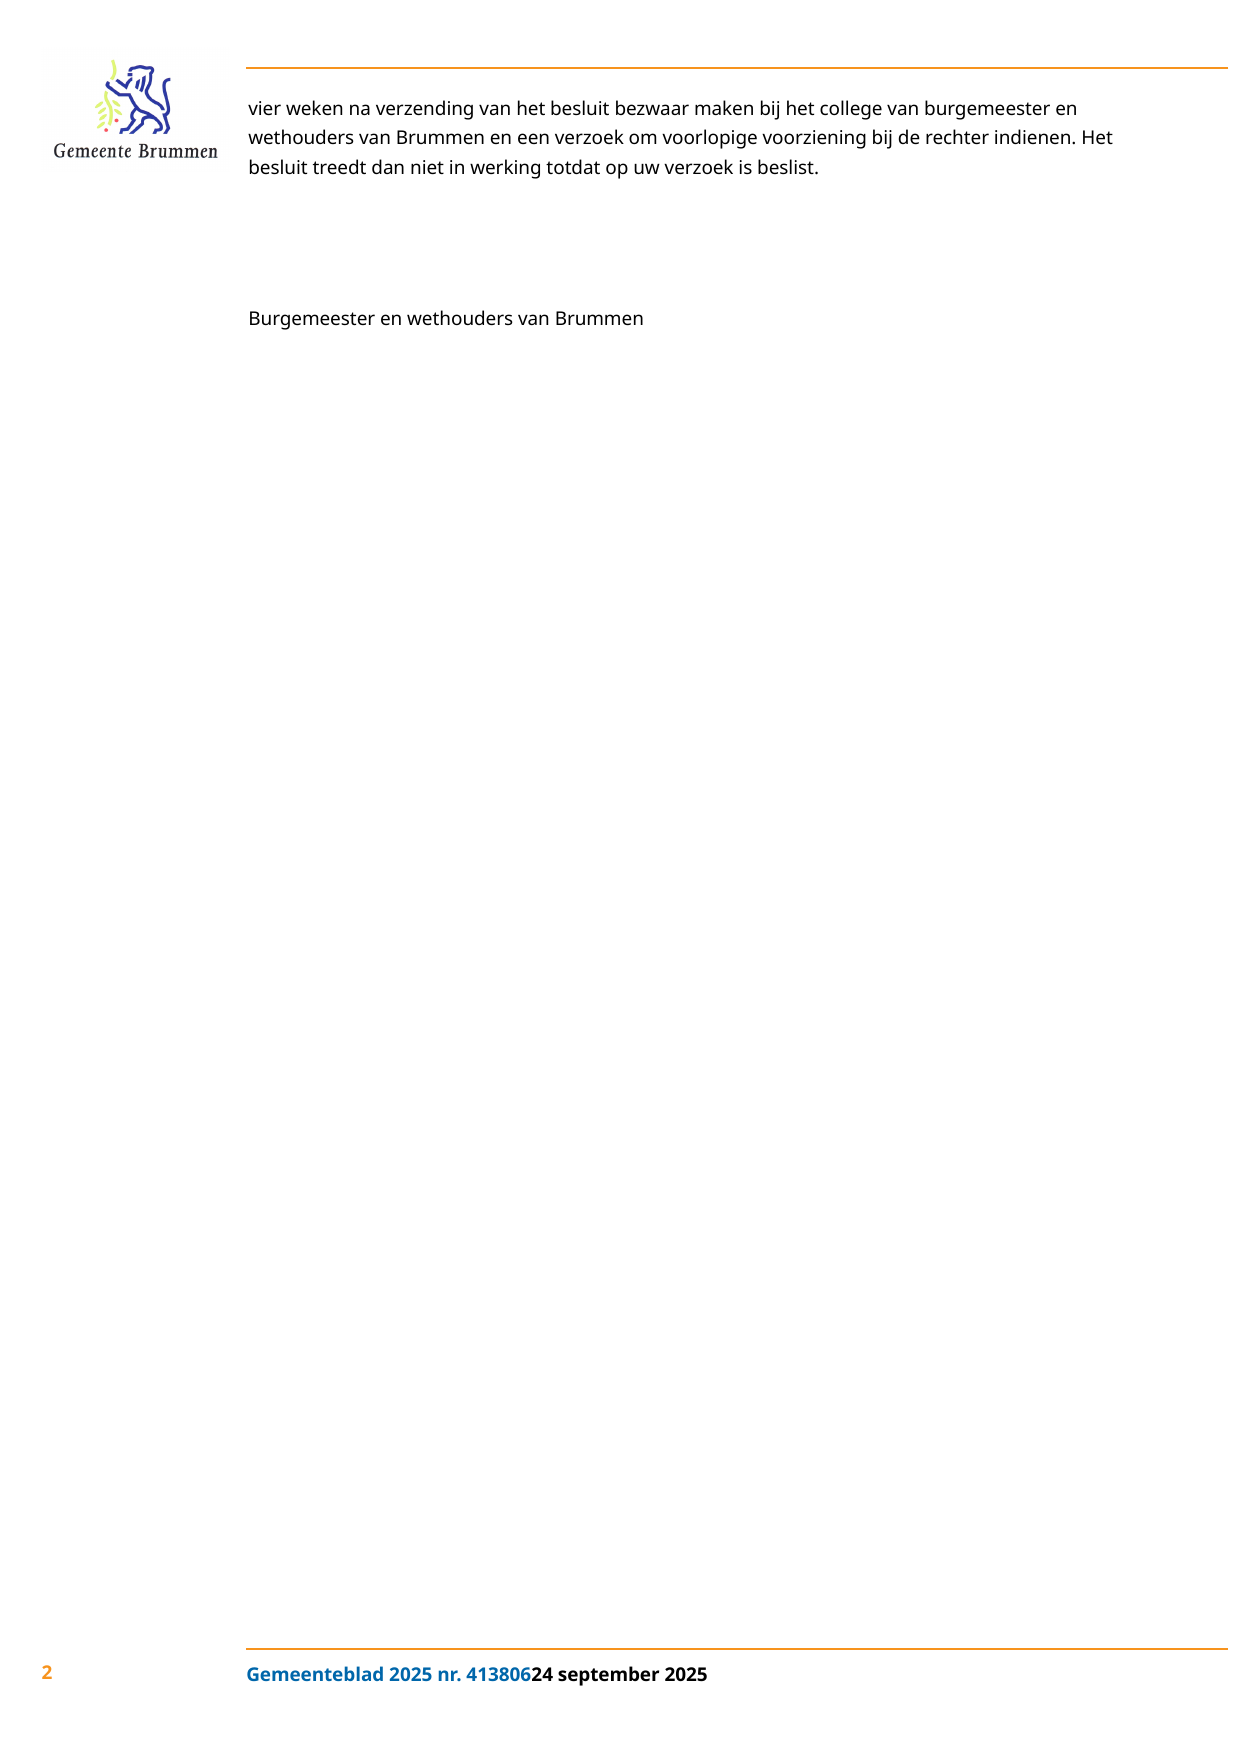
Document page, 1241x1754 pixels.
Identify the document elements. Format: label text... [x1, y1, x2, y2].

text Burgemeester en wethouders van Brummen [248, 305, 1152, 331]
picture [41, 47, 231, 172]
text vier weken na verzending van het besluit bezwaar maken bij het college van burgemeester en wethouders van Brummen en een verzoek om voorlopige voorziening bij de rechter indienen. Het besluit treedt dan niet in werking totdat op uw verzoek is beslist. [248, 95, 1152, 180]
